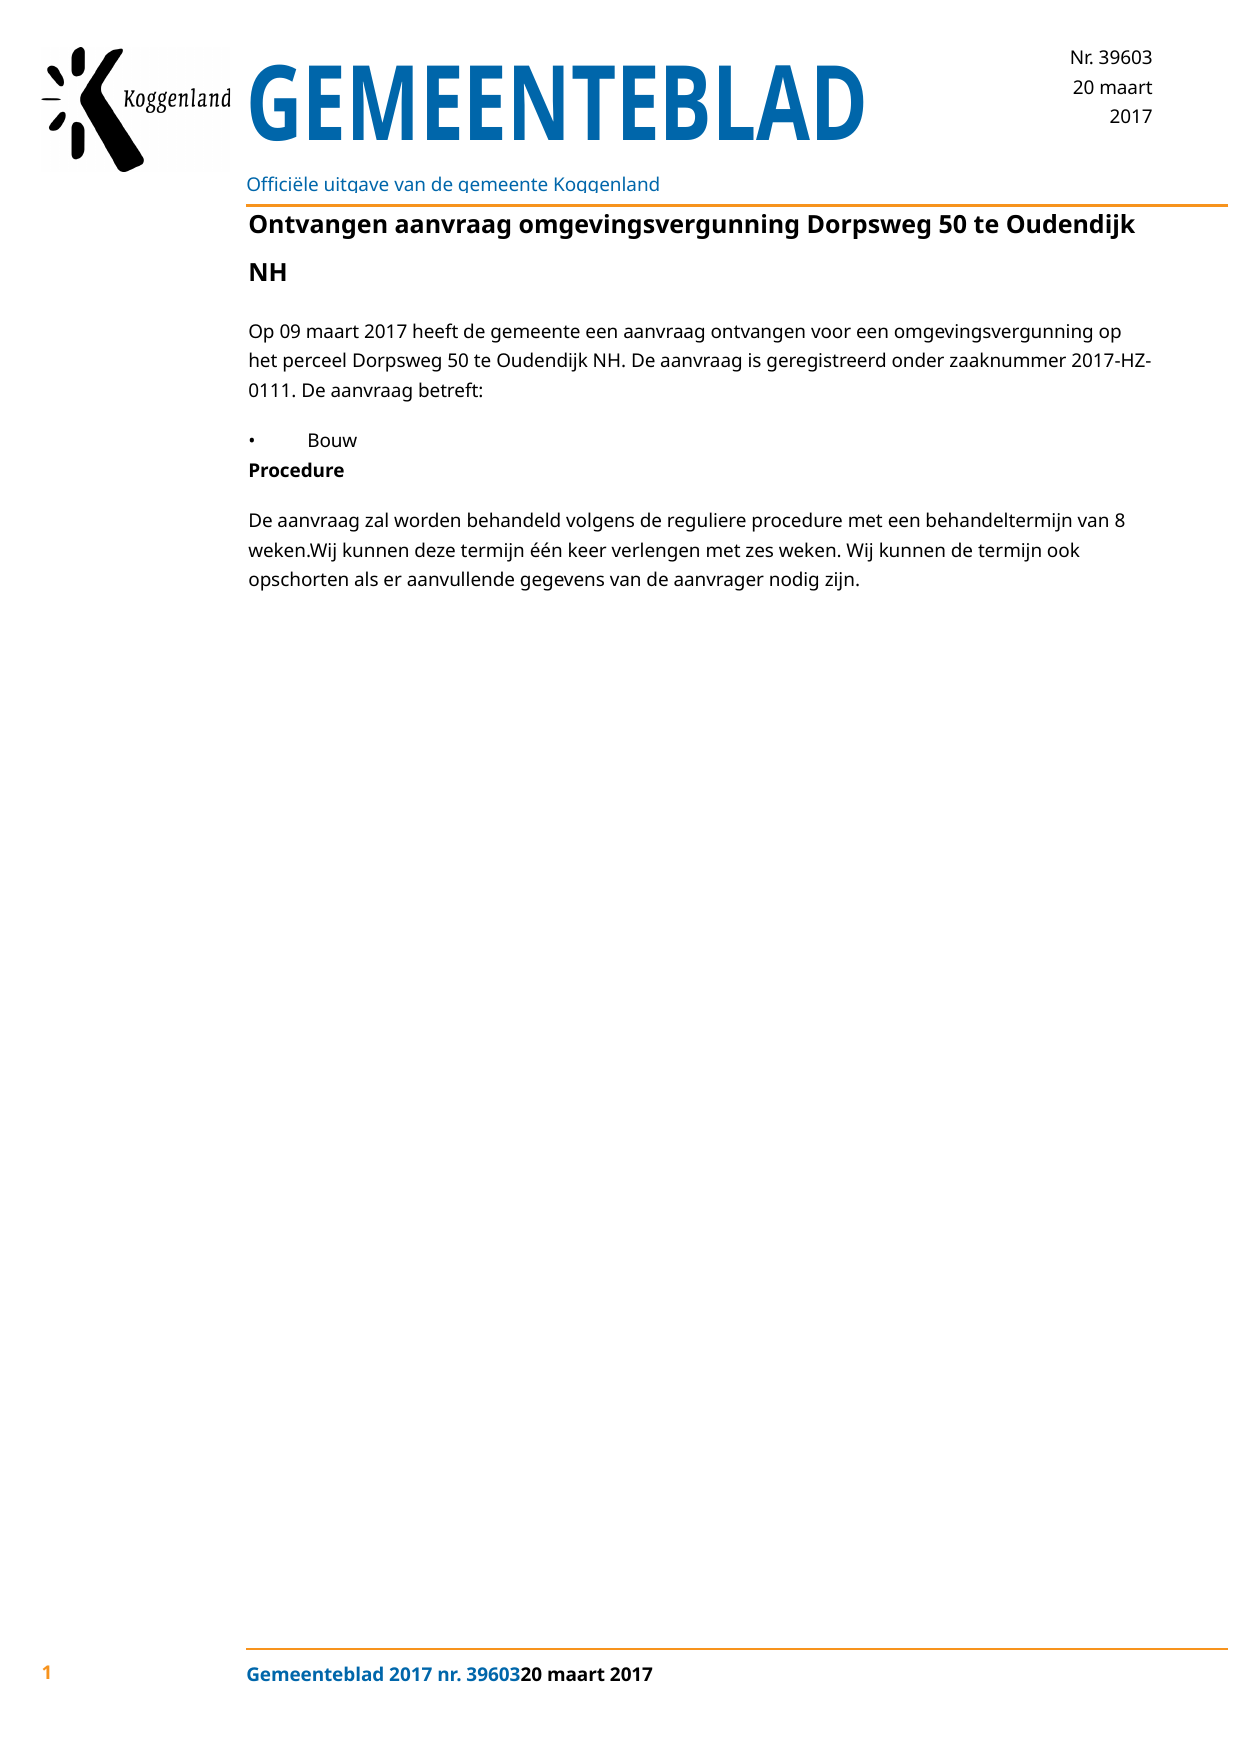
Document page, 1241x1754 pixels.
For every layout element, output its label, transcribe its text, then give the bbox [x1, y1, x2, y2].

text Ontvangen aanvraag omgevingsvergunning Dorpsweg 50 te Oudendijk NH [248, 207, 1152, 288]
text Procedure [248, 457, 1152, 483]
picture [41, 47, 231, 172]
list Bouw [248, 427, 1152, 453]
text Op 09 maart 2017 heeft de gemeente een aanvraag ontvangen voor een omgevingsvergunning op het perceel Dorpsweg 50 te Oudendijk NH. De aanvraag is geregistreerd onder zaaknummer 2017-HZ-0111. De aanvraag betreft: [248, 318, 1152, 403]
text De aanvraag zal worden behandeld volgens de reguliere procedure met een behandeltermijn van 8 weken.Wij kunnen deze termijn één keer verlengen met zes weken. Wij kunnen de termijn ook opschorten als er aanvullende gegevens van de aanvrager nodig zijn. [248, 507, 1152, 592]
